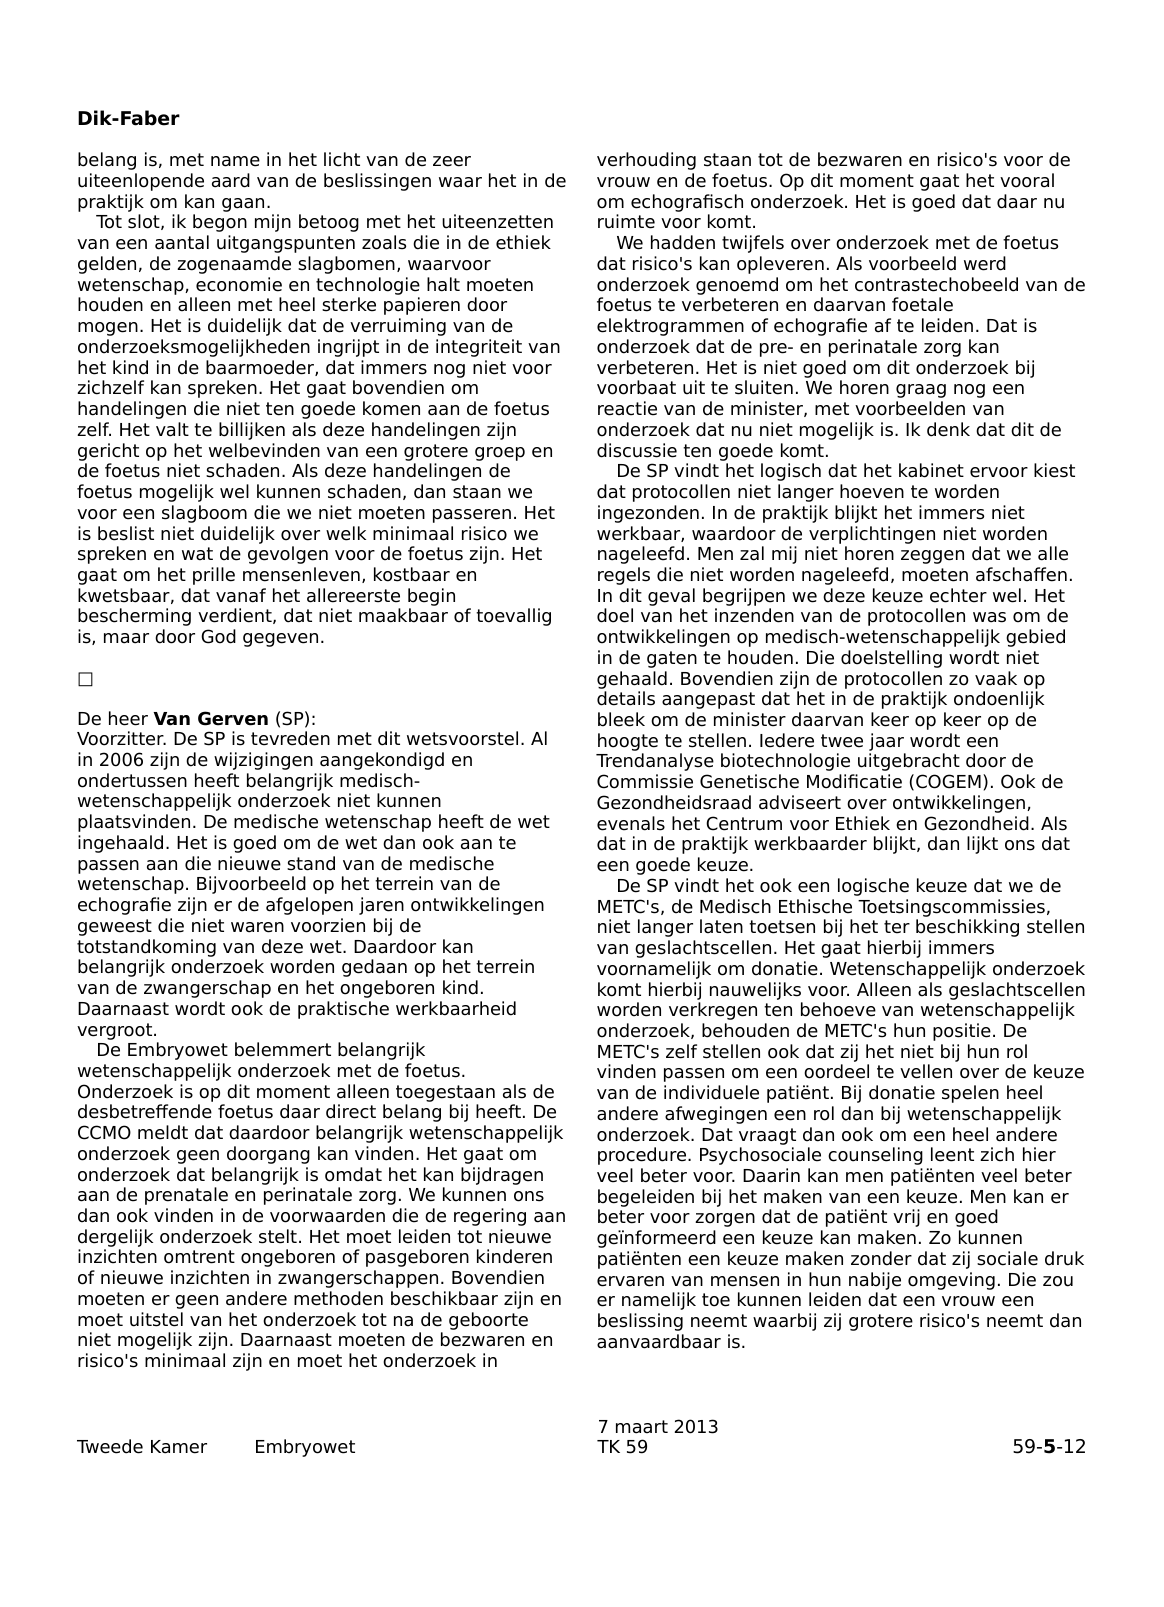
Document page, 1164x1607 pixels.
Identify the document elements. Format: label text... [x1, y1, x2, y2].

text De Embryowet belemmert belangrijk wetenschappelijk onderzoek met de foetus. Onderzoek is op dit moment alleen toegestaan als de desbetreffende foetus daar direct belang bij heeft. De CCMO meldt dat daardoor belangrijk wetenschappelijk onderzoek geen doorgang kan vinden. Het gaat om onderzoek dat belangrijk is omdat het kan bijdragen aan de prenatale en perinatale zorg. We kunnen ons dan ook vinden in de voorwaarden die de regering aan dergelijk onderzoek stelt. Het moet leiden tot nieuwe inzichten omtrent ongeboren of pasgeboren kinderen of nieuwe inzichten in zwangerschappen. Bovendien moeten er geen andere methoden beschikbaar zijn en moet uitstel van het onderzoek tot na de geboorte niet mogelijk zijn. Daarnaast moeten de bezwaren en risico's minimaal zijn en moet het onderzoek in [77, 1040, 567, 1372]
text De SP vindt het logisch dat het kabinet ervoor kiest dat protocollen niet langer hoeven te worden ingezonden. In de praktijk blijkt het immers niet werkbaar, waardoor de verplichtingen niet worden nageleefd. Men zal mij niet horen zeggen dat we alle regels die niet worden nageleefd, moeten afschaffen. In dit geval begrijpen we deze keuze echter wel. Het doel van het inzenden van de protocollen was om de ontwikkelingen op medisch-wetenschappelijk gebied in de gaten te houden. Die doelstelling wordt niet gehaald. Bovendien zijn de protocollen zo vaak op details aangepast dat het in de praktijk ondoenlijk bleek om de minister daarvan keer op keer op de hoogte te stellen. Iedere twee jaar wordt een Trendanalyse biotechnologie uitgebracht door de Commissie Genetische Modificatie (COGEM). Ook de Gezondheidsraad adviseert over ontwikkelingen, evenals het Centrum voor Ethiek en Gezondheid. Als dat in de praktijk werkbaarder blijkt, dan lijkt ons dat een goede keuze. [596, 461, 1087, 876]
text verhouding staan tot de bezwaren en risico's voor de vrouw en de foetus. Op dit moment gaat het vooral om echografisch onderzoek. Het is goed dat daar nu ruimte voor komt. [596, 150, 1087, 233]
text belang is, met name in het licht van de zeer uiteenlopende aard van de beslissingen waar het in de praktijk om kan gaan. [77, 150, 567, 212]
text We hadden twijfels over onderzoek met de foetus dat risico's kan opleveren. Als voorbeeld werd onderzoek genoemd om het contrastechobeeld van de foetus te verbeteren en daarvan foetale elektrogrammen of echografie af te leiden. Dat is onderzoek dat de pre- en perinatale zorg kan verbeteren. Het is niet goed om dit onderzoek bij voorbaat uit te sluiten. We horen graag nog een reactie van de minister, met voorbeelden van onderzoek dat nu niet mogelijk is. Ik denk dat dit de discussie ten goede komt. [596, 233, 1087, 461]
text □ [77, 668, 567, 688]
text Tot slot, ik begon mijn betoog met het uiteenzetten van een aantal uitgangspunten zoals die in de ethiek gelden, de zogenaamde slagbomen, waarvoor wetenschap, economie en technologie halt moeten houden en alleen met heel sterke papieren door mogen. Het is duidelijk dat de verruiming van de onderzoeksmogelijkheden ingrijpt in de integriteit van het kind in de baarmoeder, dat immers nog niet voor zichzelf kan spreken. Het gaat bovendien om handelingen die niet ten goede komen aan de foetus zelf. Het valt te billijken als deze handelingen zijn gericht op het welbevinden van een grotere groep en de foetus niet schaden. Als deze handelingen de foetus mogelijk wel kunnen schaden, dan staan we voor een slagboom die we niet moeten passeren. Het is beslist niet duidelijk over welk minimaal risico we spreken en wat de gevolgen voor de foetus zijn. Het gaat om het prille mensenleven, kostbaar en kwetsbaar, dat vanaf het allereerste begin bescherming verdient, dat niet maakbaar of toevallig is, maar door God gegeven. [77, 212, 567, 648]
text Voorzitter. De SP is tevreden met dit wetsvoorstel. Al in 2006 zijn de wijzigingen aangekondigd en ondertussen heeft belangrijk medisch-wetenschappelijk onderzoek niet kunnen plaatsvinden. De medische wetenschap heeft de wet ingehaald. Het is goed om de wet dan ook aan te passen aan die nieuwe stand van de medische wetenschap. Bijvoorbeeld op het terrein van de echografie zijn er de afgelopen jaren ontwikkelingen geweest die niet waren voorzien bij de totstandkoming van deze wet. Daardoor kan belangrijk onderzoek worden gedaan op het terrein van de zwangerschap en het ongeboren kind. Daarnaast wordt ook de praktische werkbaarheid vergroot. [77, 729, 567, 1040]
text De heer Van Gerven (SP): [77, 708, 567, 729]
text De SP vindt het ook een logische keuze dat we de METC's, de Medisch Ethische Toetsingscommissies, niet langer laten toetsen bij het ter beschikking stellen van geslachtscellen. Het gaat hierbij immers voornamelijk om donatie. Wetenschappelijk onderzoek komt hierbij nauwelijks voor. Alleen als geslachtscellen worden verkregen ten behoeve van wetenschappelijk onderzoek, behouden de METC's hun positie. De METC's zelf stellen ook dat zij het niet bij hun rol vinden passen om een oordeel te vellen over de keuze van de individuele patiënt. Bij donatie spelen heel andere afwegingen een rol dan bij wetenschappelijk onderzoek. Dat vraagt dan ook om een heel andere procedure. Psychosociale counseling leent zich hier veel beter voor. Daarin kan men patiënten veel beter begeleiden bij het maken van een keuze. Men kan er beter voor zorgen dat de patiënt vrij en goed geïnformeerd een keuze kan maken. Zo kunnen patiënten een keuze maken zonder dat zij sociale druk ervaren van mensen in hun nabije omgeving. Die zou er namelijk toe kunnen leiden dat een vrouw een beslissing neemt waarbij zij grotere risico's neemt dan aanvaardbaar is. [596, 876, 1087, 1352]
